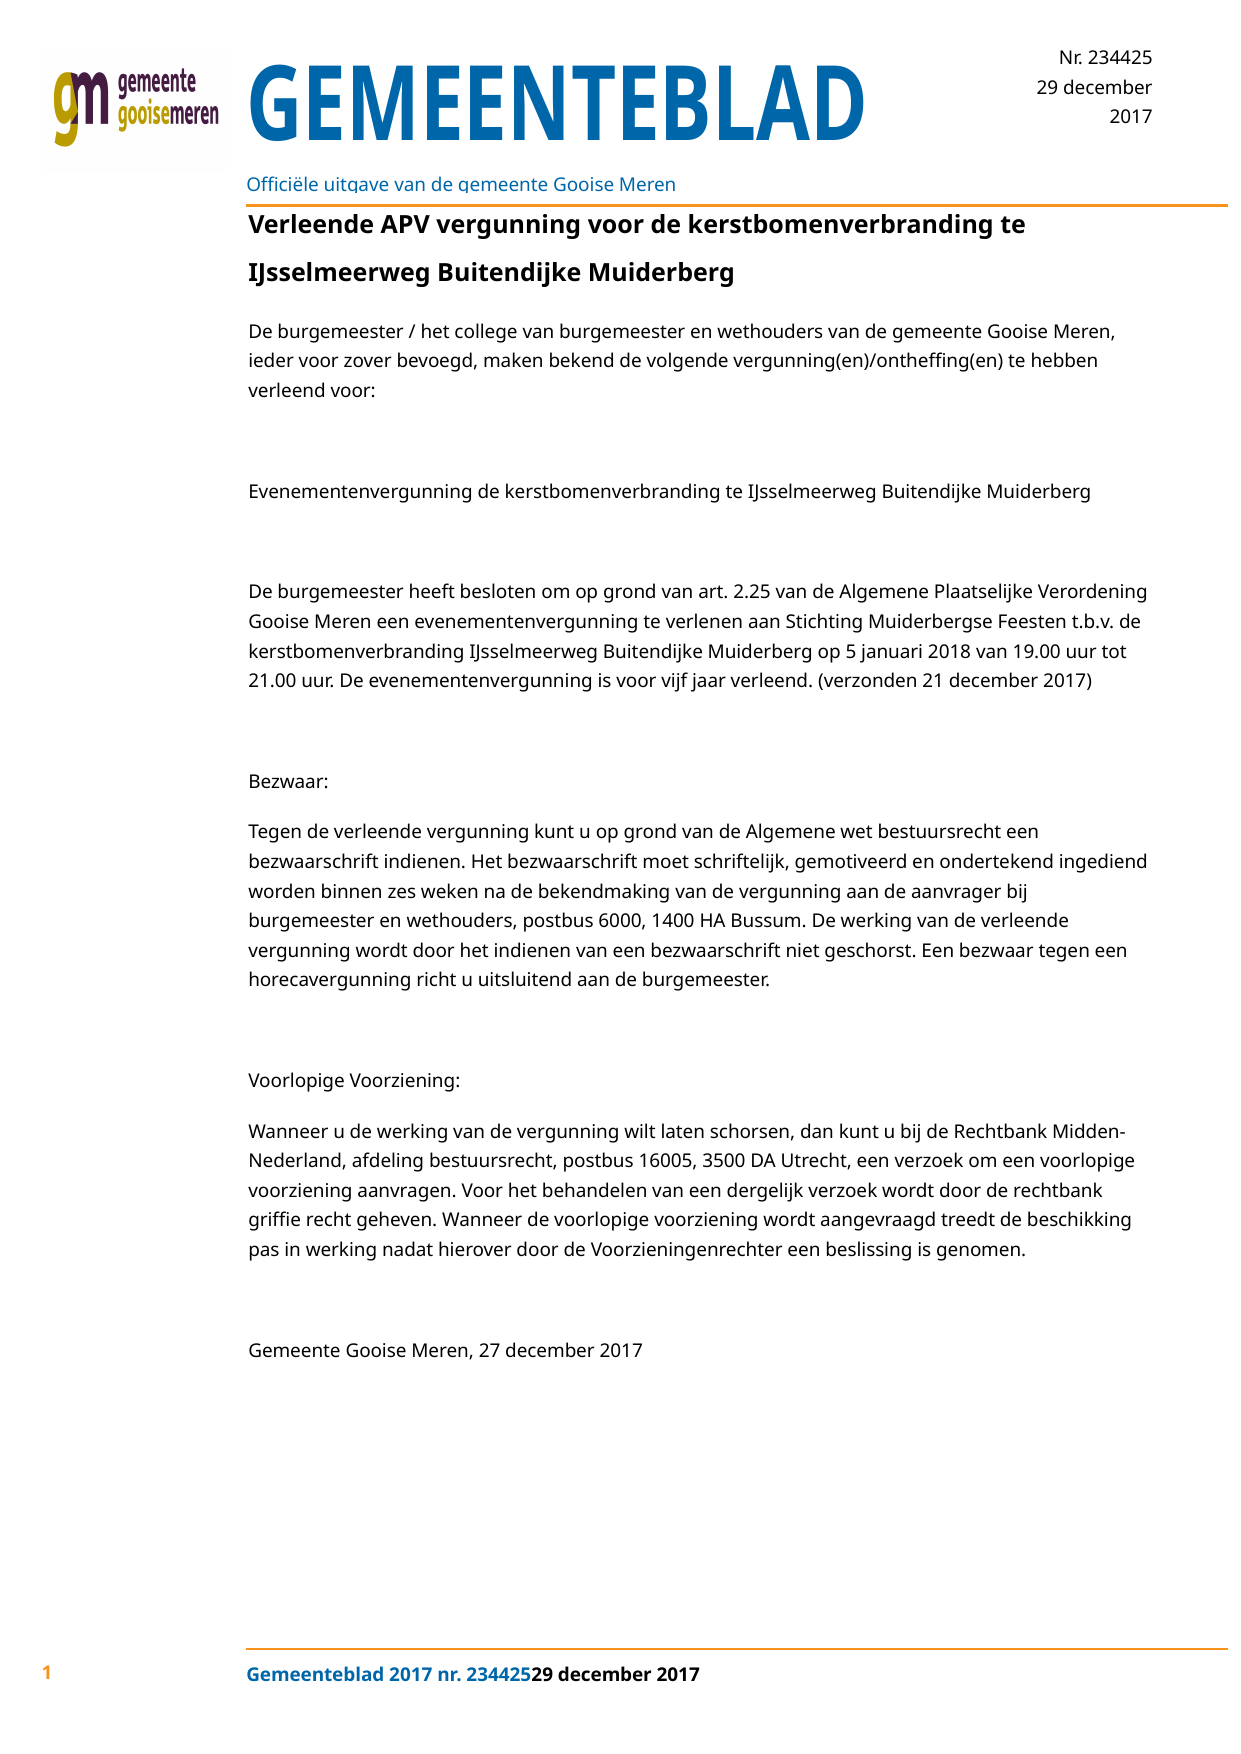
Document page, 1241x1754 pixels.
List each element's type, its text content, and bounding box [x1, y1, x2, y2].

text De burgemeester heeft besloten om op grond van art. 2.25 van de Algemene Plaatselijke Verordening Gooise Meren een evenementenvergunning te verlenen aan Stichting Muiderbergse Feesten t.b.v. de kerstbomenverbranding IJsselmeerweg Buitendijke Muiderberg op 5 januari 2018 van 19.00 uur tot 21.00 uur. De evenementenvergunning is voor vijf jaar verleend. (verzonden 21 december 2017) [248, 579, 1152, 693]
text Gemeente Gooise Meren, 27 december 2017 [248, 1337, 1152, 1363]
text Bezwaar: [248, 768, 1152, 794]
text De burgemeester / het college van burgemeester en wethouders van de gemeente Gooise Meren, ieder voor zover bevoegd, maken bekend de volgende vergunning(en)/ontheffing(en) te hebben verleend voor: [248, 318, 1152, 403]
text Verleende APV vergunning voor de kerstbomenverbranding te IJsselmeerweg Buitendijke Muiderberg [248, 207, 1152, 288]
picture [41, 47, 231, 172]
text Voorlopige Voorziening: [248, 1067, 1152, 1093]
text Tegen de verleende vergunning kunt u op grond van de Algemene wet bestuursrecht een bezwaarschrift indienen. Het bezwaarschrift moet schriftelijk, gemotiveerd en ondertekend ingediend worden binnen zes weken na de bekendmaking van de vergunning aan de aanvrager bij burgemeester en wethouders, postbus 6000, 1400 HA Bussum. De werking van de verleende vergunning wordt door het indienen van een bezwaarschrift niet geschorst. Een bezwaar tegen een horecavergunning richt u uitsluitend aan de burgemeester. [248, 819, 1152, 992]
text Evenementenvergunning de kerstbomenverbranding te IJsselmeerweg Buitendijke Muiderberg [248, 478, 1152, 504]
text Wanneer u de werking van de vergunning wilt laten schorsen, dan kunt u bij de Rechtbank Midden-Nederland, afdeling bestuursrecht, postbus 16005, 3500 DA Utrecht, een verzoek om een voorlopige voorziening aanvragen. Voor het behandelen van een dergelijk verzoek wordt door de rechtbank griffie recht geheven. Wanneer de voorlopige voorziening wordt aangevraagd treedt de beschikking pas in werking nadat hierover door de Voorzieningenrechter een beslissing is genomen. [248, 1118, 1152, 1262]
